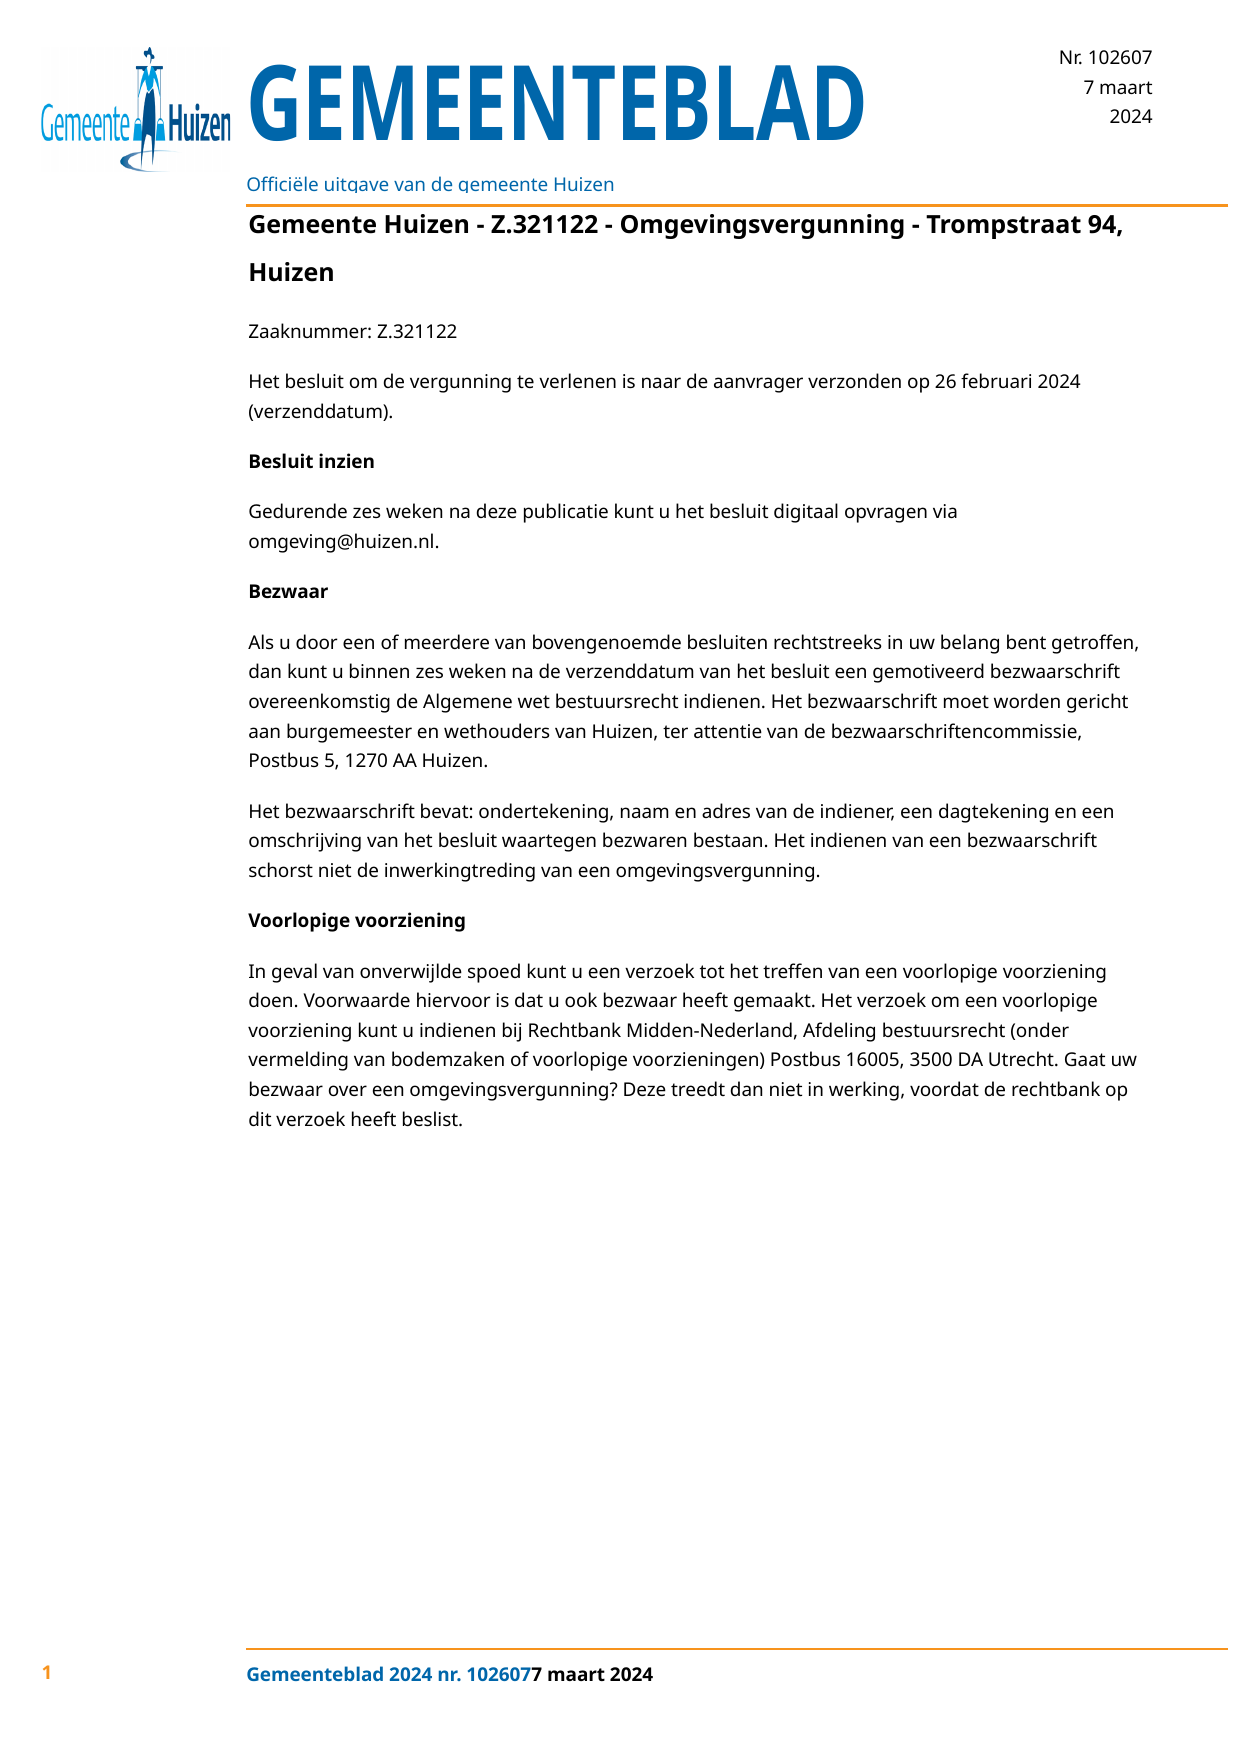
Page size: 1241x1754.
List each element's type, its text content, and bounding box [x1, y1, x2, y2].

text Bezwaar [248, 579, 1152, 604]
text Het bezwaarschrift bevat: ondertekening, naam en adres van de indiener, een dagtekening en een omschrijving van het besluit waartegen bezwaren bestaan. Het indienen van een bezwaarschrift schorst niet de inwerkingtreding van een omgevingsvergunning. [248, 798, 1152, 883]
text Als u door een of meerdere van bovengenoemde besluiten rechtstreeks in uw belang bent getroffen, dan kunt u binnen zes weken na de verzenddatum van het besluit een gemotiveerd bezwaarschrift overeenkomstig de Algemene wet bestuursrecht indienen. Het bezwaarschrift moet worden gericht aan burgemeester en wethouders van Huizen, ter attentie van de bezwaarschriftencommissie, Postbus 5, 1270 AA Huizen. [248, 629, 1152, 773]
text Voorlopige voorziening [248, 907, 1152, 933]
picture [41, 47, 231, 172]
text Zaaknummer: Z.321122 [248, 318, 1152, 344]
text Besluit inzien [248, 448, 1152, 474]
text Het besluit om de vergunning te verlenen is naar de aanvrager verzonden op 26 februari 2024 (verzenddatum). [248, 368, 1152, 424]
text Gedurende zes weken na deze publicatie kunt u het besluit digitaal opvragen via omgeving@huizen.nl. [248, 499, 1152, 554]
text In geval van onverwijlde spoed kunt u een verzoek tot het treffen van een voorlopige voorziening doen. Voorwaarde hiervoor is dat u ook bezwaar heeft gemaakt. Het verzoek om een voorlopige voorziening kunt u indienen bij Rechtbank Midden-Nederland, Afdeling bestuursrecht (onder vermelding van bodemzaken of voorlopige voorzieningen) Postbus 16005, 3500 DA Utrecht. Gaat uw bezwaar over een omgevingsvergunning? Deze treedt dan niet in werking, voordat de rechtbank op dit verzoek heeft beslist. [248, 958, 1152, 1132]
text Gemeente Huizen - Z.321122 - Omgevingsvergunning - Trompstraat 94, Huizen [248, 207, 1152, 288]
